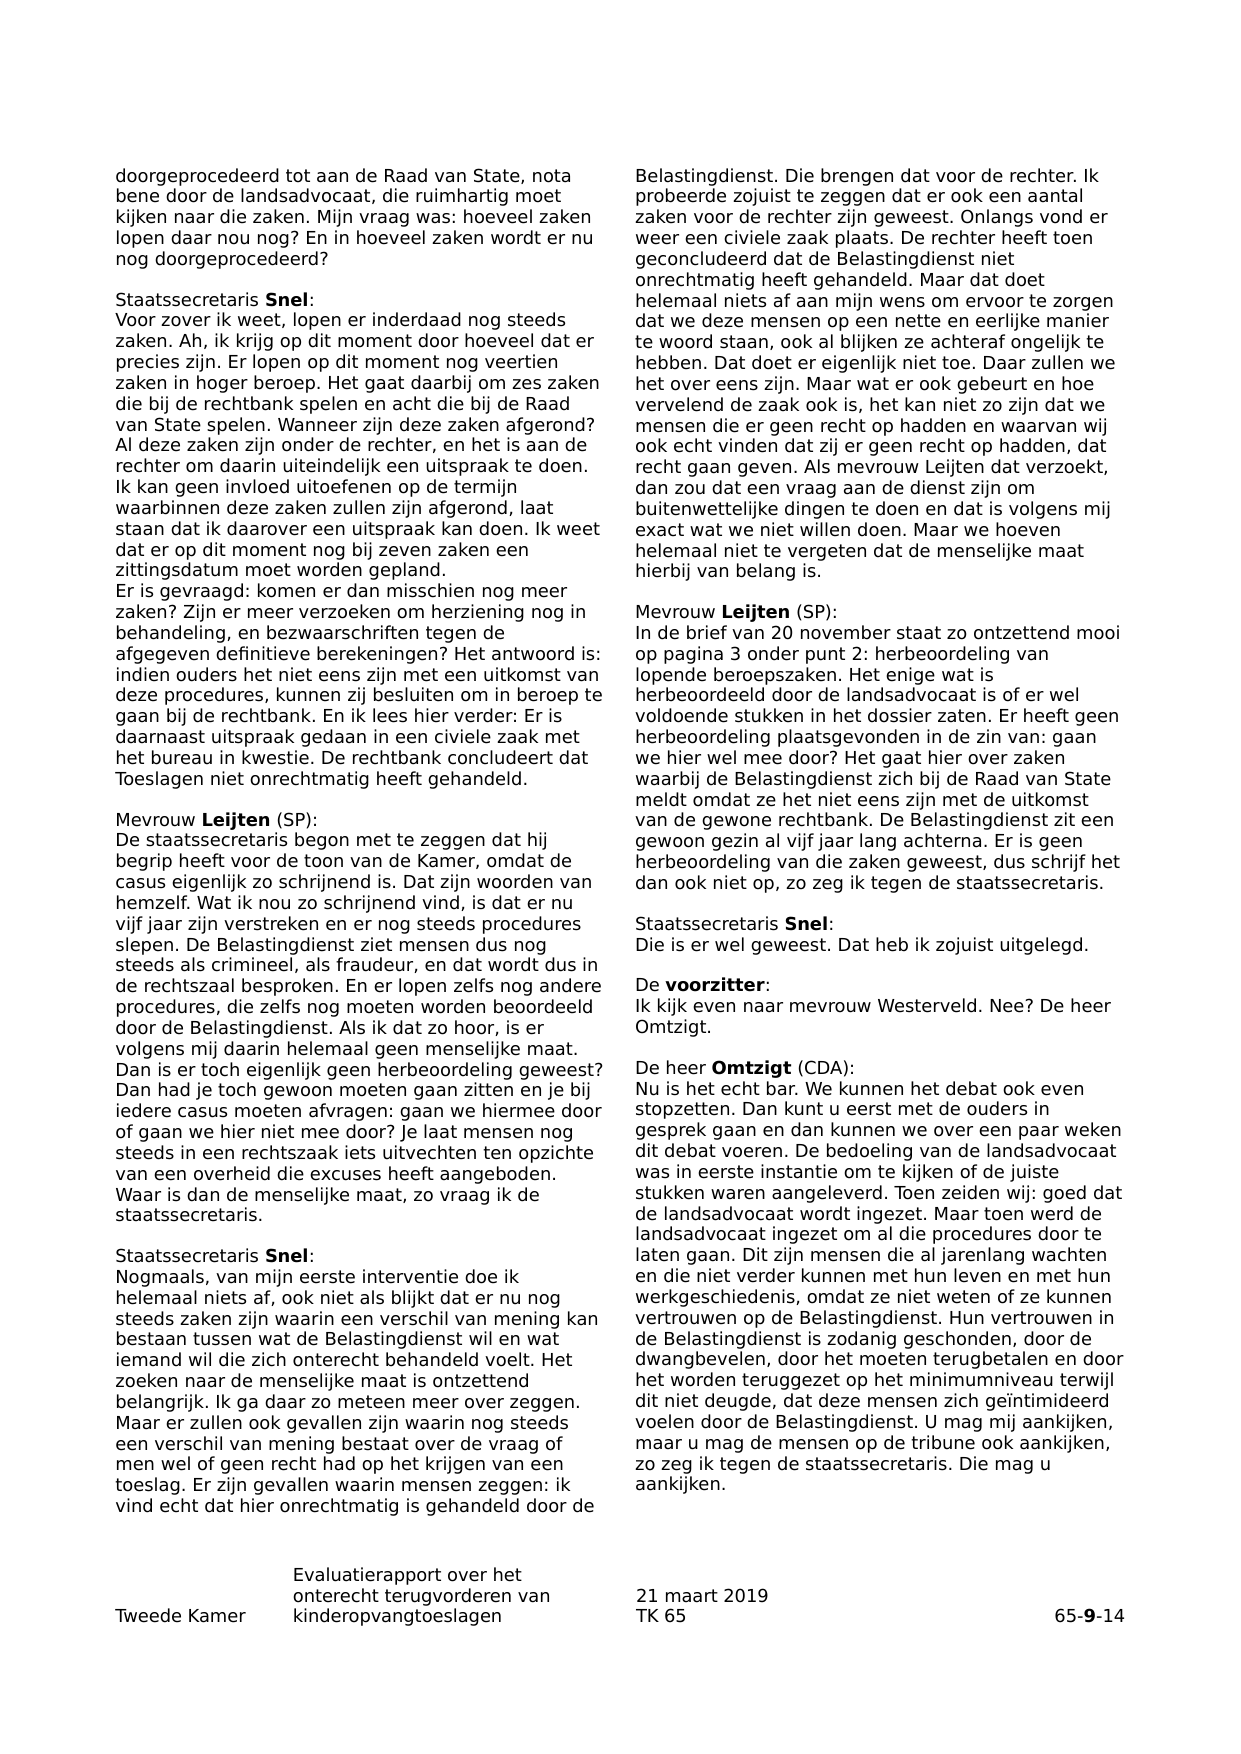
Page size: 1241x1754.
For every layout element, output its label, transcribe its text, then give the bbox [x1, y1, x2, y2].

text Nogmaals, van mijn eerste interventie doe ik helemaal niets af, ook niet als blijkt dat er nu nog steeds zaken zijn waarin een verschil van mening kan bestaan tussen wat de Belastingdienst wil en wat iemand wil die zich onterecht behandeld voelt. Het zoeken naar de menselijke maat is ontzettend belangrijk. Ik ga daar zo meteen meer over zeggen. Maar er zullen ook gevallen zijn waarin nog steeds een verschil van mening bestaat over de vraag of men wel of geen recht had op het krijgen van een toeslag. Er zijn gevallen waarin mensen zeggen: ik vind echt dat hier onrechtmatig is gehandeld door de [115, 1267, 605, 1517]
text Mevrouw Leijten (SP): [635, 602, 1125, 623]
text Voor zover ik weet, lopen er inderdaad nog steeds zaken. Ah, ik krijg op dit moment door hoeveel dat er precies zijn. Er lopen op dit moment nog veertien zaken in hoger beroep. Het gaat daarbij om zes zaken die bij de rechtbank spelen en acht die bij de Raad van State spelen. Wanneer zijn deze zaken afgerond? Al deze zaken zijn onder de rechter, en het is aan de rechter om daarin uiteindelijk een uitspraak te doen. Ik kan geen invloed uitoefenen op de termijn waarbinnen deze zaken zullen zijn afgerond, laat staan dat ik daarover een uitspraak kan doen. Ik weet dat er op dit moment nog bij zeven zaken een zittingsdatum moet worden gepland. [115, 310, 605, 581]
text De staatssecretaris begon met te zeggen dat hij begrip heeft voor de toon van de Kamer, omdat de casus eigenlijk zo schrijnend is. Dat zijn woorden van hemzelf. Wat ik nou zo schrijnend vind, is dat er nu vijf jaar zijn verstreken en er nog steeds procedures slepen. De Belastingdienst ziet mensen dus nog steeds als crimineel, als fraudeur, en dat wordt dus in de rechtszaal besproken. En er lopen zelfs nog andere procedures, die zelfs nog moeten worden beoordeeld door de Belastingdienst. Als ik dat zo hoor, is er volgens mij daarin helemaal geen menselijke maat. Dan is er toch eigenlijk geen herbeoordeling geweest? Dan had je toch gewoon moeten gaan zitten en je bij iedere casus moeten afvragen: gaan we hiermee door of gaan we hier niet mee door? Je laat mensen nog steeds in een rechtszaak iets uitvechten ten opzichte van een overheid die excuses heeft aangeboden. Waar is dan de menselijke maat, zo vraag ik de staatssecretaris. [115, 830, 605, 1226]
text Er is gevraagd: komen er dan misschien nog meer zaken? Zijn er meer verzoeken om herziening nog in behandeling, en bezwaarschriften tegen de afgegeven definitieve berekeningen? Het antwoord is: indien ouders het niet eens zijn met een uitkomst van deze procedures, kunnen zij besluiten om in beroep te gaan bij de rechtbank. En ik lees hier verder: Er is daarnaast uitspraak gedaan in een civiele zaak met het bureau in kwestie. De rechtbank concludeert dat Toeslagen niet onrechtmatig heeft gehandeld. [115, 581, 605, 789]
text Die is er wel geweest. Dat heb ik zojuist uitgelegd. [635, 934, 1125, 955]
text De voorzitter: [635, 975, 1125, 996]
text De heer Omtzigt (CDA): [635, 1057, 1125, 1078]
text Staatssecretaris Snel: [635, 913, 1125, 934]
text doorgeprocedeerd tot aan de Raad van State, nota bene door de landsadvocaat, die ruimhartig moet kijken naar die zaken. Mijn vraag was: hoeveel zaken lopen daar nou nog? En in hoeveel zaken wordt er nu nog doorgeprocedeerd? [115, 165, 605, 269]
text Staatssecretaris Snel: [115, 1246, 605, 1267]
text Staatssecretaris Snel: [115, 289, 605, 310]
text Mevrouw Leijten (SP): [115, 809, 605, 830]
text Nu is het echt bar. We kunnen het debat ook even stopzetten. Dan kunt u eerst met de ouders in gesprek gaan en dan kunnen we over een paar weken dit debat voeren. De bedoeling van de landsadvocaat was in eerste instantie om te kijken of de juiste stukken waren aangeleverd. Toen zeiden wij: goed dat de landsadvocaat wordt ingezet. Maar toen werd de landsadvocaat ingezet om al die procedures door te laten gaan. Dit zijn mensen die al jarenlang wachten en die niet verder kunnen met hun leven en met hun werkgeschiedenis, omdat ze niet weten of ze kunnen vertrouwen op de Belastingdienst. Hun vertrouwen in de Belastingdienst is zodanig geschonden, door de dwangbevelen, door het moeten terugbetalen en door het worden teruggezet op het minimumniveau terwijl dit niet deugde, dat deze mensen zich geïntimideerd voelen door de Belastingdienst. U mag mij aankijken, maar u mag de mensen op de tribune ook aankijken, zo zeg ik tegen de staatssecretaris. Die mag u aankijken. [635, 1078, 1125, 1495]
text In de brief van 20 november staat zo ontzettend mooi op pagina 3 onder punt 2: herbeoordeling van lopende beroepszaken. Het enige wat is herbeoordeeld door de landsadvocaat is of er wel voldoende stukken in het dossier zaten. Er heeft geen herbeoordeling plaatsgevonden in de zin van: gaan we hier wel mee door? Het gaat hier over zaken waarbij de Belastingdienst zich bij de Raad van State meldt omdat ze het niet eens zijn met de uitkomst van de gewone rechtbank. De Belastingdienst zit een gewoon gezin al vijf jaar lang achterna. Er is geen herbeoordeling van die zaken geweest, dus schrijf het dan ook niet op, zo zeg ik tegen de staatssecretaris. [635, 623, 1125, 893]
text Ik kijk even naar mevrouw Westerveld. Nee? De heer Omtzigt. [635, 996, 1125, 1037]
text Belastingdienst. Die brengen dat voor de rechter. Ik probeerde zojuist te zeggen dat er ook een aantal zaken voor de rechter zijn geweest. Onlangs vond er weer een civiele zaak plaats. De rechter heeft toen geconcludeerd dat de Belastingdienst niet onrechtmatig heeft gehandeld. Maar dat doet helemaal niets af aan mijn wens om ervoor te zorgen dat we deze mensen op een nette en eerlijke manier te woord staan, ook al blijken ze achteraf ongelijk te hebben. Dat doet er eigenlijk niet toe. Daar zullen we het over eens zijn. Maar wat er ook gebeurt en hoe vervelend de zaak ook is, het kan niet zo zijn dat we mensen die er geen recht op hadden en waarvan wij ook echt vinden dat zij er geen recht op hadden, dat recht gaan geven. Als mevrouw Leijten dat verzoekt, dan zou dat een vraag aan de dienst zijn om buitenwettelijke dingen te doen en dat is volgens mij exact wat we niet willen doen. Maar we hoeven helemaal niet te vergeten dat de menselijke maat hierbij van belang is. [635, 165, 1125, 582]
